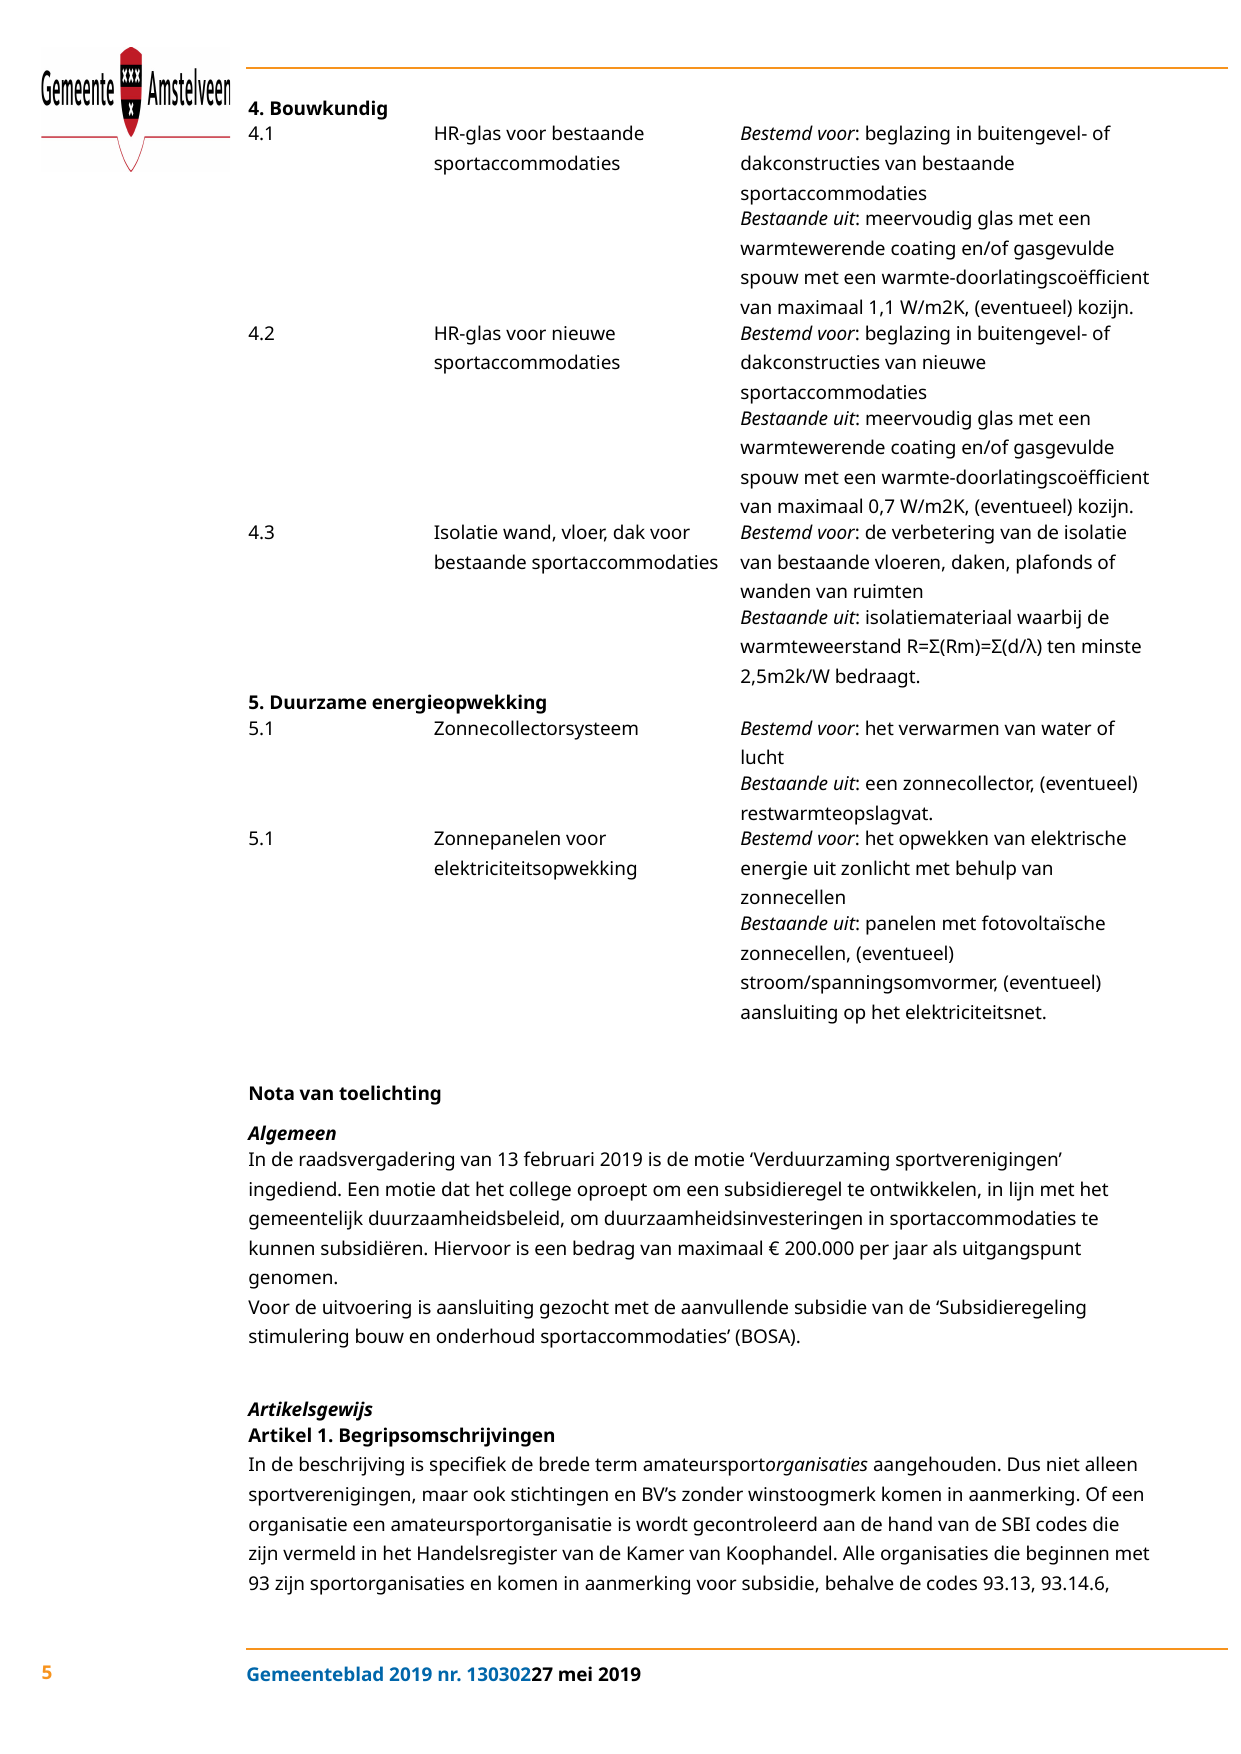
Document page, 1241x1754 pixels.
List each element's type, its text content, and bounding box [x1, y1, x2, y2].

table_cell [248, 770, 433, 825]
table_cell Bestaande uit: meervoudig glas met een warmtewerende coating en/of gasgevulde spouw met een warmte-doorlatingscoëfficient van maximaal 0,7 W/m2K, (eventueel) kozijn. [740, 405, 1152, 519]
table_cell [248, 205, 433, 320]
table_cell [248, 604, 433, 689]
table_cell Bestaande uit: een zonnecollector, (eventueel) restwarmteopslagvat. [740, 770, 1152, 825]
table_cell [248, 405, 433, 519]
table_cell [434, 205, 740, 320]
table_cell Bestaande uit: meervoudig glas met een warmtewerende coating en/of gasgevulde spouw met een warmte-doorlatingscoëfficient van maximaal 1,1 W/m2K, (eventueel) kozijn. [740, 205, 1152, 320]
table_cell 5.1 [248, 715, 433, 770]
text Artikelsgewijs [248, 1396, 1152, 1422]
text Artikel 1. Begripsomschrijvingen [248, 1422, 1152, 1448]
picture [41, 47, 231, 172]
table_cell Bestemd voor: beglazing in buitengevel- of dakconstructies van bestaande sportaccommodaties [740, 121, 1152, 205]
table_cell 5. Duurzame energieopwekking [248, 689, 1152, 715]
table_cell Bestaande uit: panelen met fotovoltaïsche zonnecellen, (eventueel) stroom/spanningsomvormer, (eventueel) aansluiting op het elektriciteitsnet. [740, 910, 1152, 1025]
table_cell Bestemd voor: de verbetering van de isolatie van bestaande vloeren, daken, plafonds of wanden van ruimten [740, 519, 1152, 604]
table_cell HR-glas voor bestaande sportaccommodaties [434, 121, 740, 205]
table_cell [434, 770, 740, 825]
text Nota van toelichting [248, 1078, 1152, 1107]
table_cell [434, 405, 740, 519]
table_cell [248, 910, 433, 1025]
table_cell Bestaande uit: isolatiemateriaal waarbij de warmteweerstand R=Ʃ(Rm)=Ʃ(d/λ) ten minste 2,5m2k/W bedraagt. [740, 604, 1152, 689]
text In de beschrijving is specifiek de brede term amateursportorganisaties aangehouden. Dus niet alleen sportverenigingen, maar ook stichtingen en BV’s zonder winstoogmerk komen in aanmerking. Of een organisatie een amateursportorganisatie is wordt gecontroleerd aan de hand van de SBI codes die zijn vermeld in het Handelsregister van de Kamer van Koophandel. Alle organisaties die beginnen met 93 zijn sportorganisaties en komen in aanmerking voor subsidie, behalve de codes 93.13, 93.14.6, [248, 1452, 1152, 1596]
table_cell [434, 910, 740, 1025]
table_cell 4.2 [248, 320, 433, 405]
table_cell Zonnecollectorsysteem [434, 715, 740, 770]
text In de raadsvergadering van 13 februari 2019 is de motie ‘Verduurzaming sportverenigingen’ ingediend. Een motie dat het college oproept om een subsidieregel te ontwikkelen, in lijn met het gemeentelijk duurzaamheidsbeleid, om duurzaamheidsinvesteringen in sportaccommodaties te kunnen subsidiëren. Hiervoor is een bedrag van maximaal € 200.000 per jaar als uitgangspunt genomen. [248, 1146, 1152, 1290]
table_cell Isolatie wand, vloer, dak voor bestaande sportaccommodaties [434, 519, 740, 604]
table_cell Zonnepanelen voor elektriciteitsopwekking [434, 825, 740, 910]
table_cell HR-glas voor nieuwe sportaccommodaties [434, 320, 740, 405]
table_cell 4.1 [248, 121, 433, 205]
table_cell Bestemd voor: het verwarmen van water of lucht [740, 715, 1152, 770]
table_cell 4. Bouwkundig [248, 95, 1152, 121]
text Algemeen [248, 1120, 1152, 1146]
text Voor de uitvoering is aansluiting gezocht met de aanvullende subsidie van de ‘Subsidieregeling stimulering bouw en onderhoud sportaccommodaties’ (BOSA). [248, 1294, 1152, 1349]
table_cell [434, 604, 740, 689]
table_cell 5.1 [248, 825, 433, 910]
table_cell Bestemd voor: het opwekken van elektrische energie uit zonlicht met behulp van zonnecellen [740, 825, 1152, 910]
table_cell Bestemd voor: beglazing in buitengevel- of dakconstructies van nieuwe sportaccommodaties [740, 320, 1152, 405]
table_cell 4.3 [248, 519, 433, 604]
